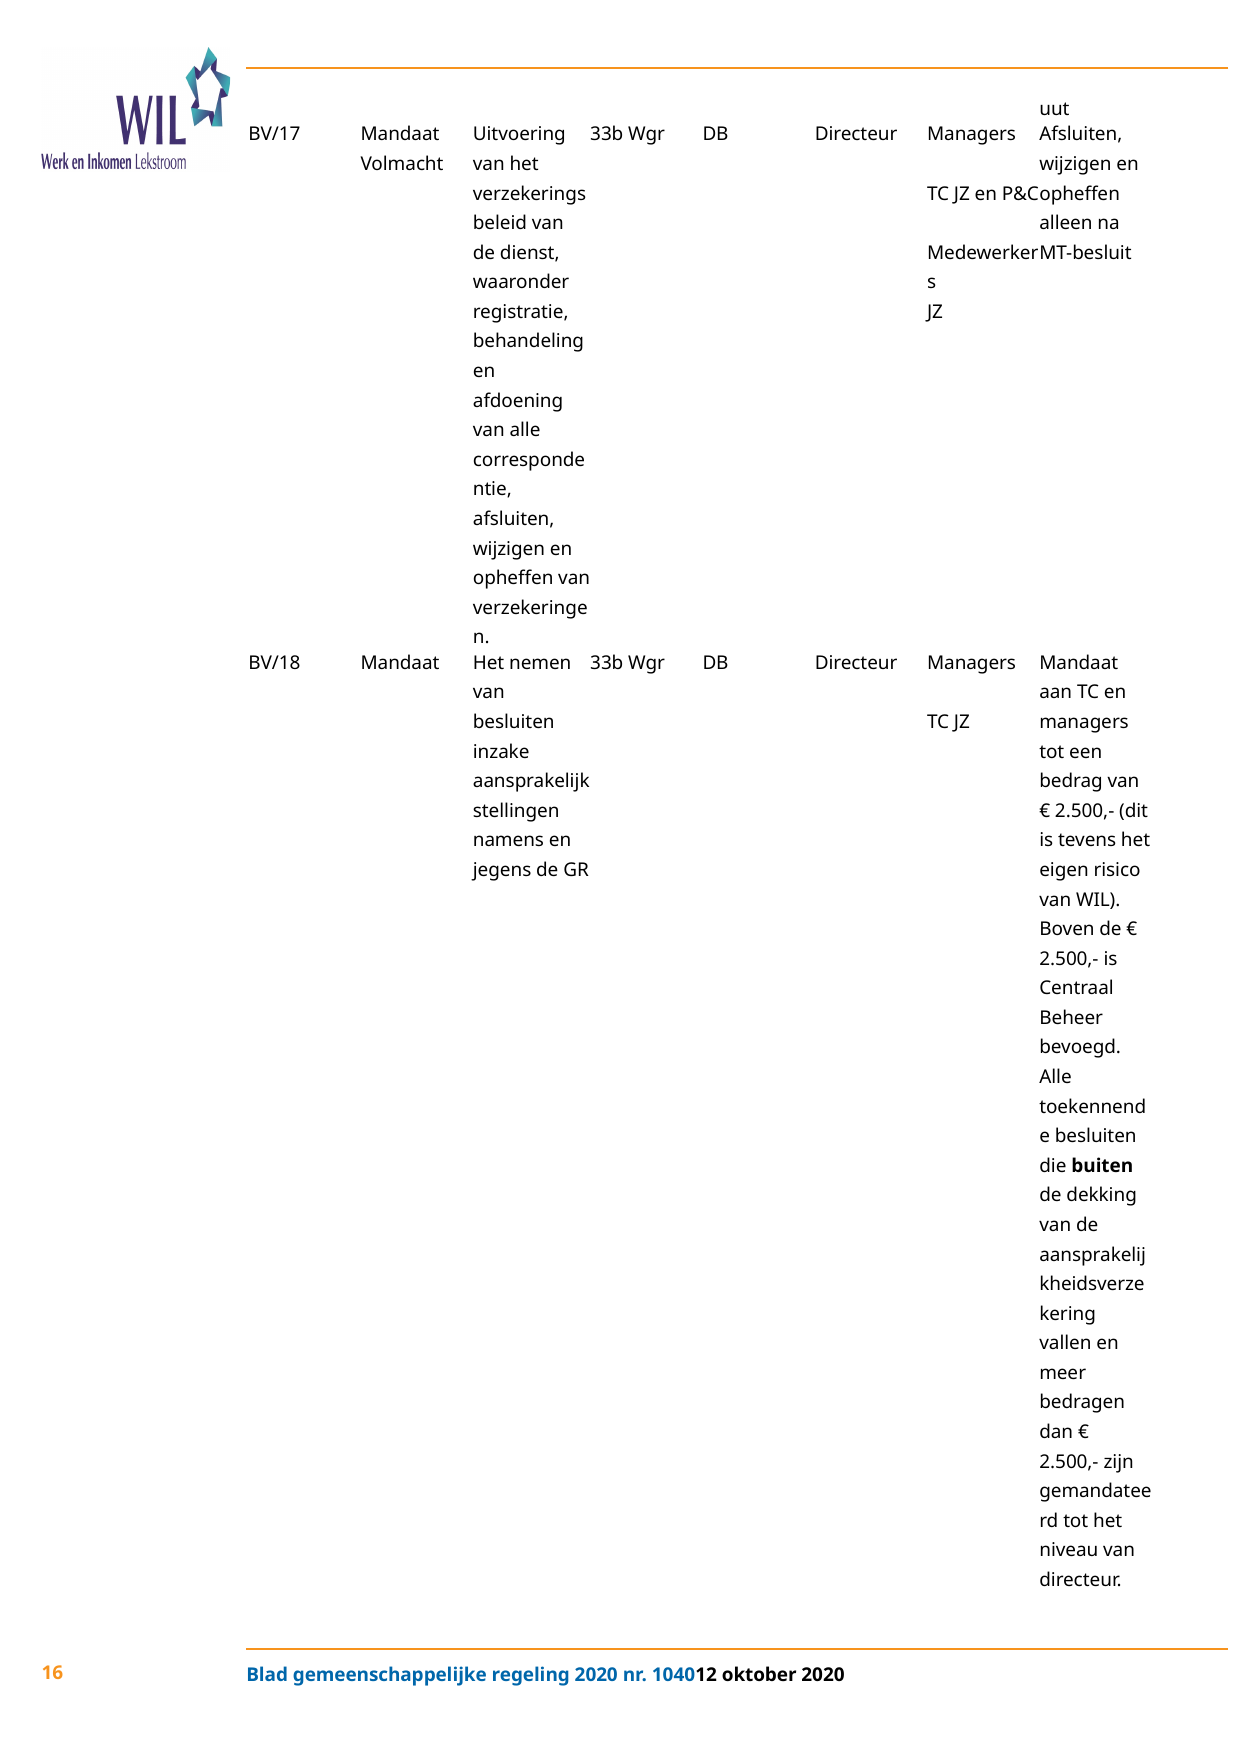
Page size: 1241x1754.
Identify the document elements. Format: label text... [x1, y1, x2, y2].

table_cell 33b Wgr [590, 649, 702, 1592]
table_cell Het nemen van besluiten inzake aansprakelijkstellingen namens en jegens de GR [473, 649, 590, 1592]
table_cell Managers TC JZ en P&C Medewerkers JZ [927, 121, 1039, 649]
table_cell Uitvoering van het verzekeringsbeleid van de dienst, waaronder registratie, behandeling en afdoening van alle correspondentie, afsluiten, wijzigen en opheffen van verzekeringen. [473, 121, 590, 649]
table_cell Directeur [815, 121, 927, 649]
table_cell DB [702, 121, 814, 649]
table_cell 33b Wgr [590, 121, 702, 649]
table_cell [590, 95, 702, 121]
table_cell [360, 95, 473, 121]
table_cell Managers TC JZ [927, 649, 1039, 1592]
table_cell BV/18 [248, 649, 360, 1592]
table_cell Mandaat [360, 649, 473, 1592]
table_cell [702, 95, 814, 121]
table_cell Mandaat Volmacht [360, 121, 473, 649]
table_cell [927, 95, 1039, 121]
table_cell Mandaat aan TC en managers tot een bedrag van € 2.500,- (dit is tevens het eigen risico van WIL). Boven de € 2.500,- is Centraal Beheer bevoegd. Alle toekennende besluiten die buiten de dekking van de aansprakelijkheidsverzekering vallen en meer bedragen dan € 2.500,- zijn gemandateerd tot het niveau van directeur. [1039, 649, 1152, 1592]
table_cell DB [702, 649, 814, 1592]
table_cell Afsluiten, wijzigen en opheffen alleen na MT-besluit [1039, 121, 1152, 649]
table_cell [473, 95, 590, 121]
table_cell [248, 95, 360, 121]
table_cell Directeur [815, 649, 927, 1592]
table_cell uut [1039, 95, 1152, 121]
table_cell BV/17 [248, 121, 360, 649]
table_cell [815, 95, 927, 121]
picture [41, 47, 231, 172]
